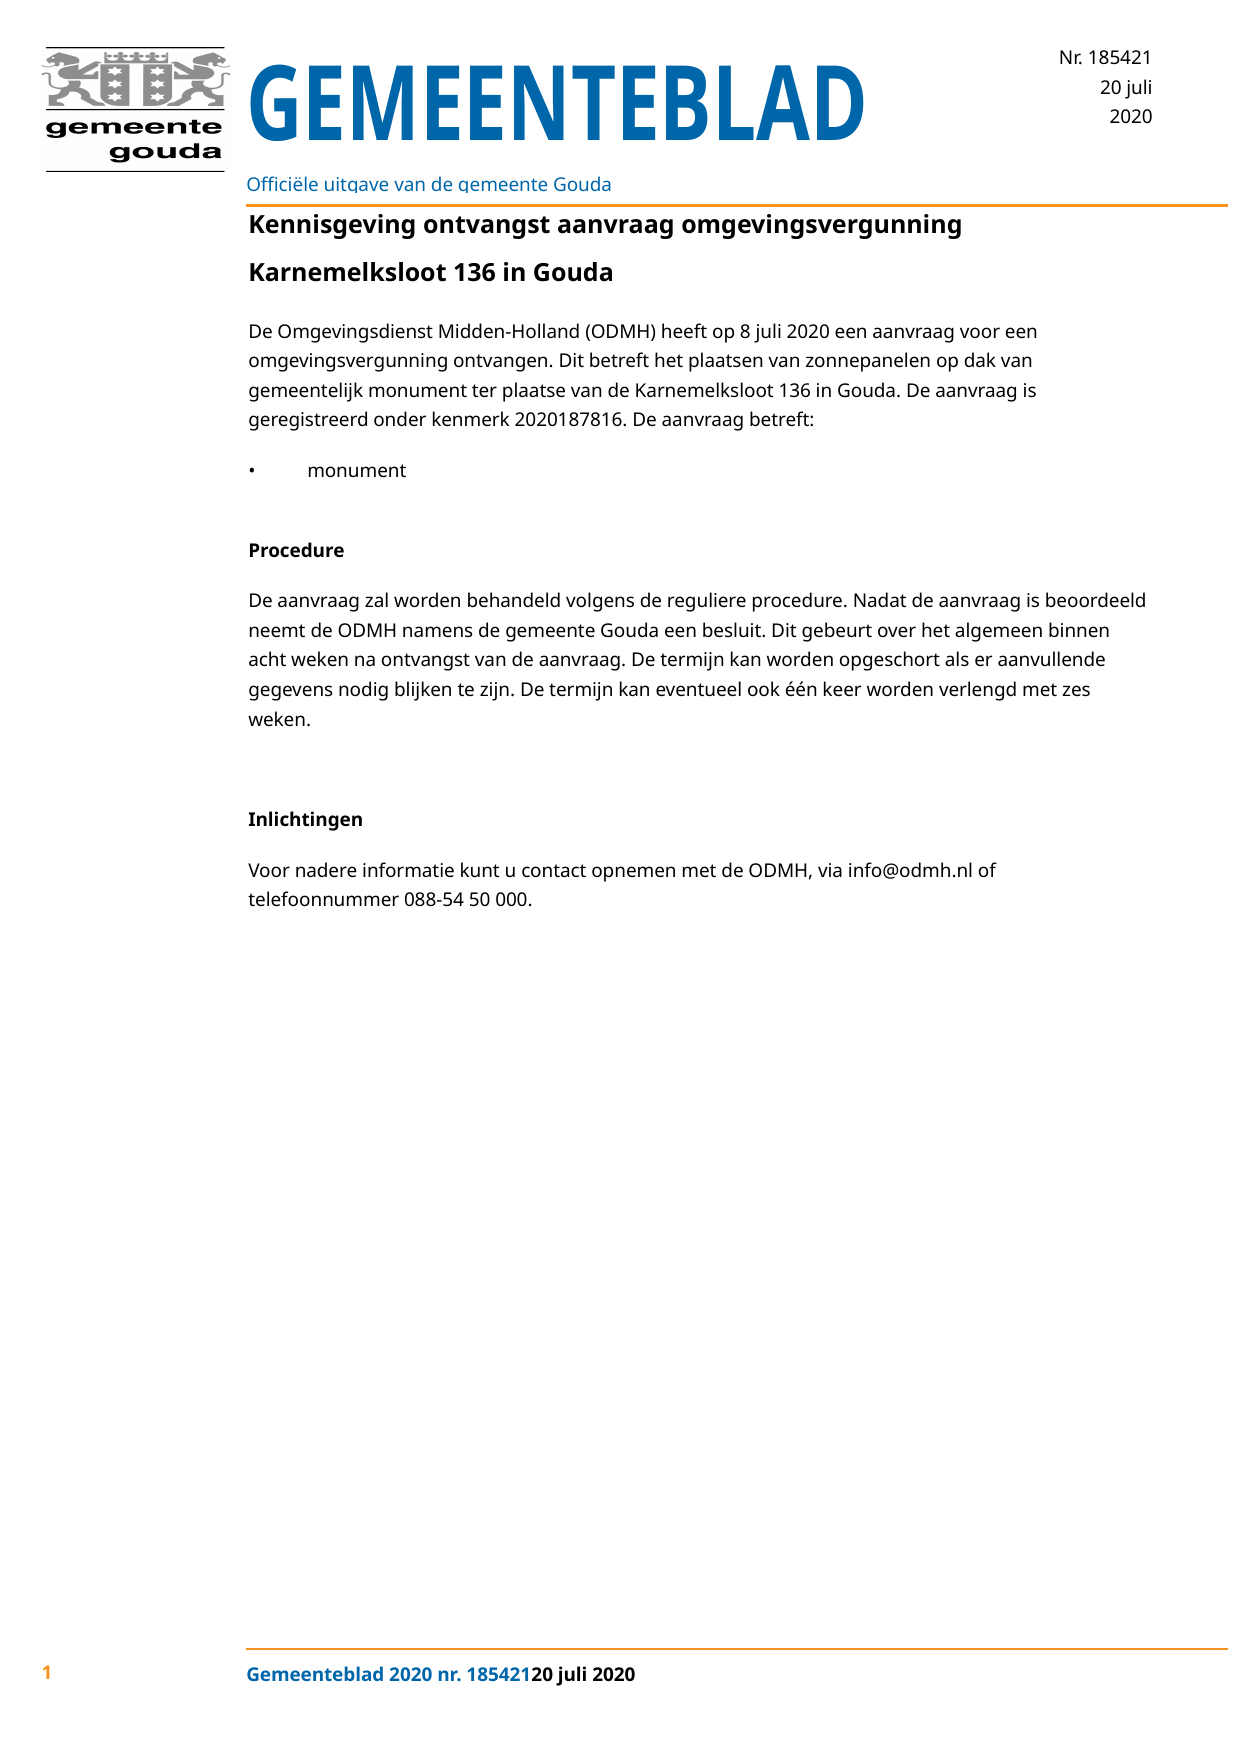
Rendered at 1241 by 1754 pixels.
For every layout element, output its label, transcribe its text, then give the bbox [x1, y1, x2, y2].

text De aanvraag zal worden behandeld volgens de reguliere procedure. Nadat de aanvraag is beoordeeld neemt de ODMH namens de gemeente Gouda een besluit. Dit gebeurt over het algemeen binnen acht weken na ontvangst van de aanvraag. De termijn kan worden opgeschort als er aanvullende gegevens nodig blijken te zijn. De termijn kan eventueel ook één keer worden verlengd met zes weken. [248, 587, 1152, 732]
text Procedure [248, 537, 1152, 563]
picture [41, 47, 231, 172]
text De Omgevingsdienst Midden-Holland (ODMH) heeft op 8 juli 2020 een aanvraag voor een omgevingsvergunning ontvangen. Dit betreft het plaatsen van zonnepanelen op dak van gemeentelijk monument ter plaatse van de Karnemelksloot 136 in Gouda. De aanvraag is geregistreerd onder kenmerk 2020187816. De aanvraag betreft: [248, 318, 1152, 432]
text Kennisgeving ontvangst aanvraag omgevingsvergunning Karnemelksloot 136 in Gouda [248, 207, 1152, 288]
list monument [248, 457, 1152, 483]
text Inlichtingen [248, 807, 1152, 832]
text Voor nadere informatie kunt u contact opnemen met de ODMH, via info@odmh.nl of telefoonnummer 088-54 50 000. [248, 857, 1152, 912]
